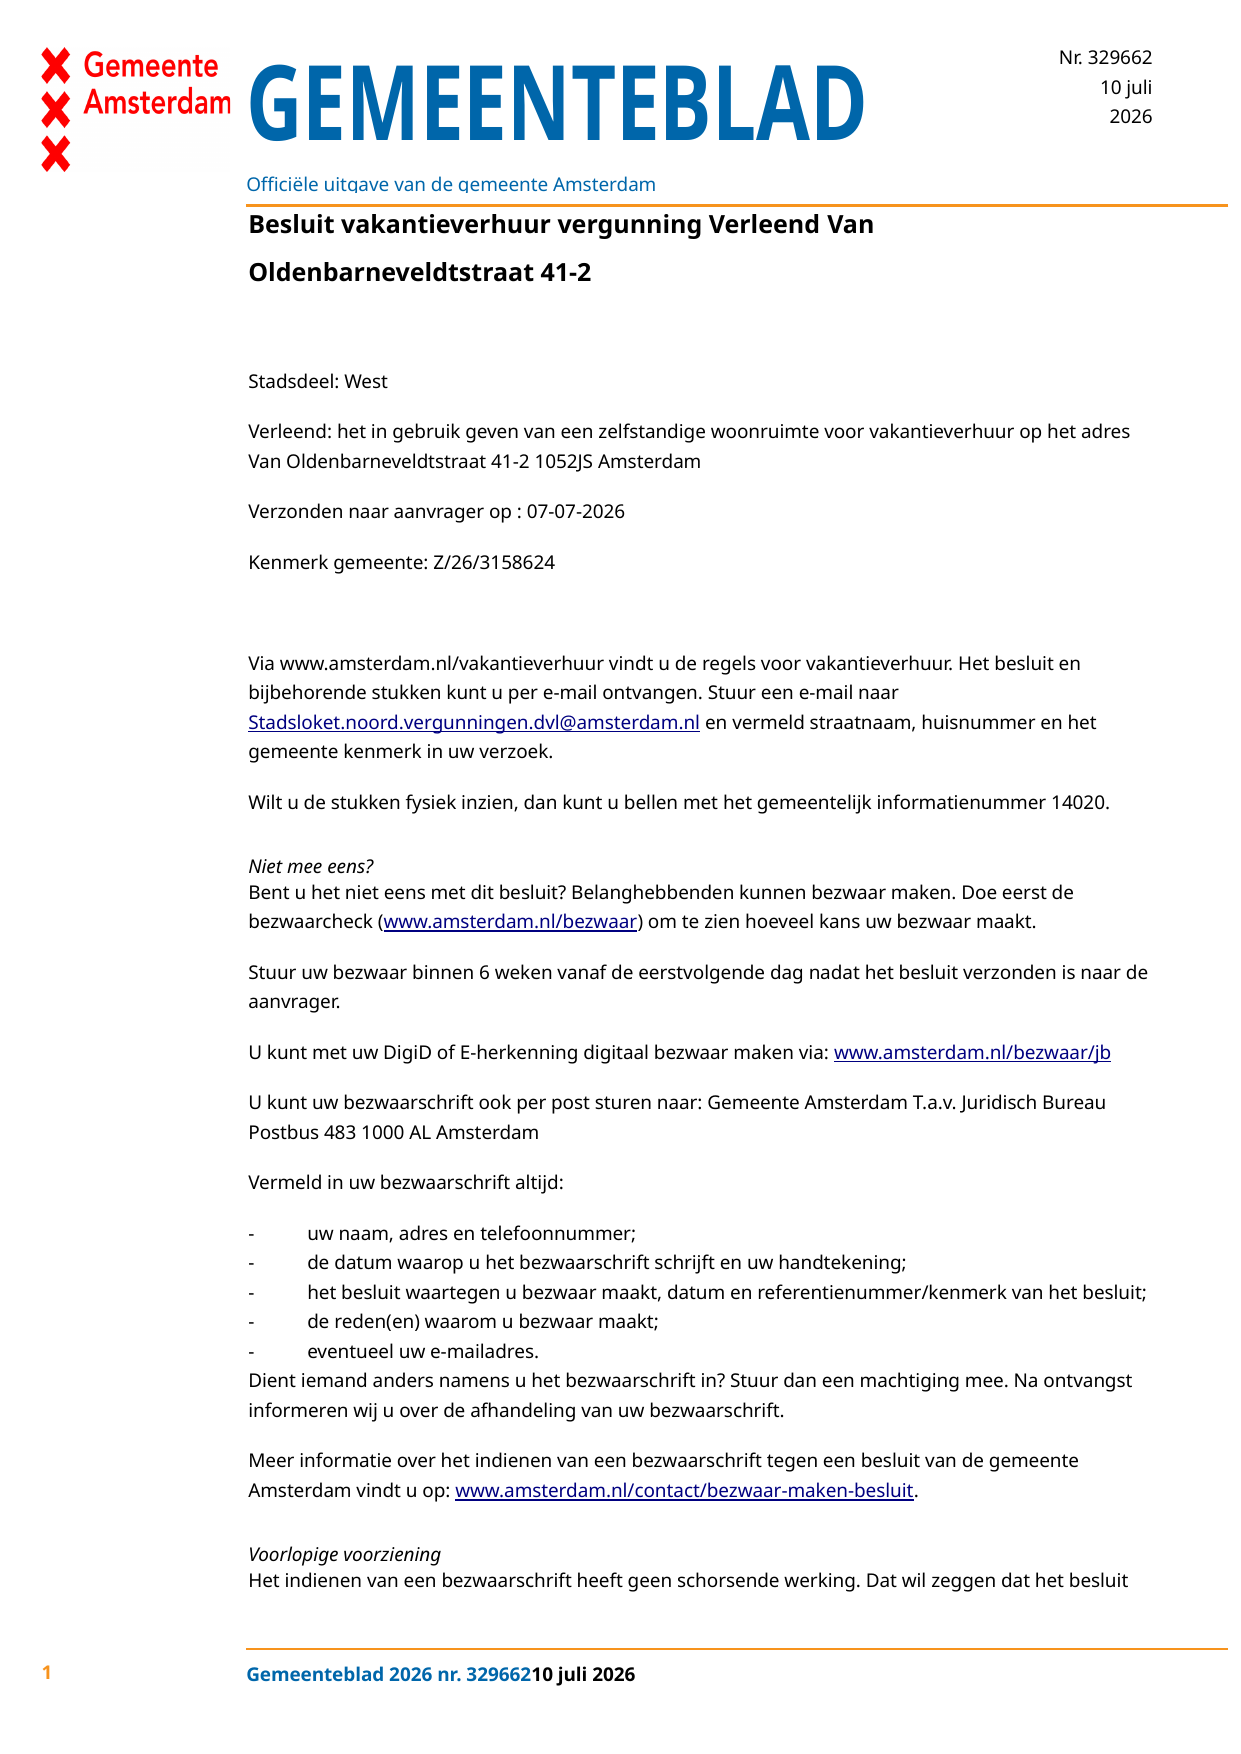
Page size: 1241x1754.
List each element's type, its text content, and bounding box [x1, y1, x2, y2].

text U kunt met uw DigiD of E-herkenning digitaal bezwaar maken via: www.amsterdam.nl/bezwaar/jb [248, 1039, 1152, 1064]
text Dient iemand anders namens u het bezwaarschrift in? Stuur dan een machtiging mee. Na ontvangst informeren wij u over de afhandeling van uw bezwaarschrift. [248, 1368, 1152, 1423]
text Stuur uw bezwaar binnen 6 weken vanaf de eerstvolgende dag nadat het besluit verzonden is naar de aanvrager. [248, 959, 1152, 1014]
text Het indienen van een bezwaarschrift heeft geen schorsende werking. Dat wil zeggen dat het besluit [248, 1567, 1152, 1593]
text U kunt uw bezwaarschrift ook per post sturen naar: Gemeente Amsterdam T.a.v. Juridisch Bureau Postbus 483 1000 AL Amsterdam [248, 1089, 1152, 1144]
text Wilt u de stukken fysiek inzien, dan kunt u bellen met het gemeentelijk informatienummer 14020. [248, 789, 1152, 815]
text Voorlopige voorziening [248, 1541, 1152, 1567]
text Verleend: het in gebruik geven van een zelfstandige woonruimte voor vakantieverhuur op het adres Van Oldenbarneveldtstraat 41-2 1052JS Amsterdam [248, 419, 1152, 474]
list uw naam, adres en telefoonnummer; [248, 1220, 1152, 1245]
text Niet mee eens? [248, 853, 1152, 879]
text Bent u het niet eens met dit besluit? Belanghebbenden kunnen bezwaar maken. Doe eerst de bezwaarcheck (www.amsterdam.nl/bezwaar) om te zien hoeveel kans uw bezwaar maakt. [248, 879, 1152, 934]
text Via www.amsterdam.nl/vakantieverhuur vindt u de regels voor vakantieverhuur. Het besluit en bijbehorende stukken kunt u per e-mail ontvangen. Stuur een e-mail naar Stadsloket.noord.vergunningen.dvl@amsterdam.nl en vermeld straatnaam, huisnummer en het gemeente kenmerk in uw verzoek. [248, 650, 1152, 764]
text Besluit vakantieverhuur vergunning Verleend Van Oldenbarneveldtstraat 41-2 [248, 207, 1152, 288]
text Stadsdeel: West [248, 368, 1152, 394]
text Vermeld in uw bezwaarschrift altijd: [248, 1169, 1152, 1195]
list het besluit waartegen u bezwaar maakt, datum en referentienummer/kenmerk van het besluit; [248, 1279, 1152, 1304]
list eventueel uw e-mailadres. [248, 1338, 1152, 1364]
text Verzonden naar aanvrager op : 07-07-2026 [248, 499, 1152, 524]
list de reden(en) waarom u bezwaar maakt; [248, 1308, 1152, 1334]
list de datum waarop u het bezwaarschrift schrijft en uw handtekening; [248, 1249, 1152, 1275]
picture [41, 47, 231, 172]
text Kenmerk gemeente: Z/26/3158624 [248, 549, 1152, 575]
text Meer informatie over het indienen van een bezwaarschrift tegen een besluit van de gemeente Amsterdam vindt u op: www.amsterdam.nl/contact/bezwaar-maken-besluit. [248, 1448, 1152, 1503]
